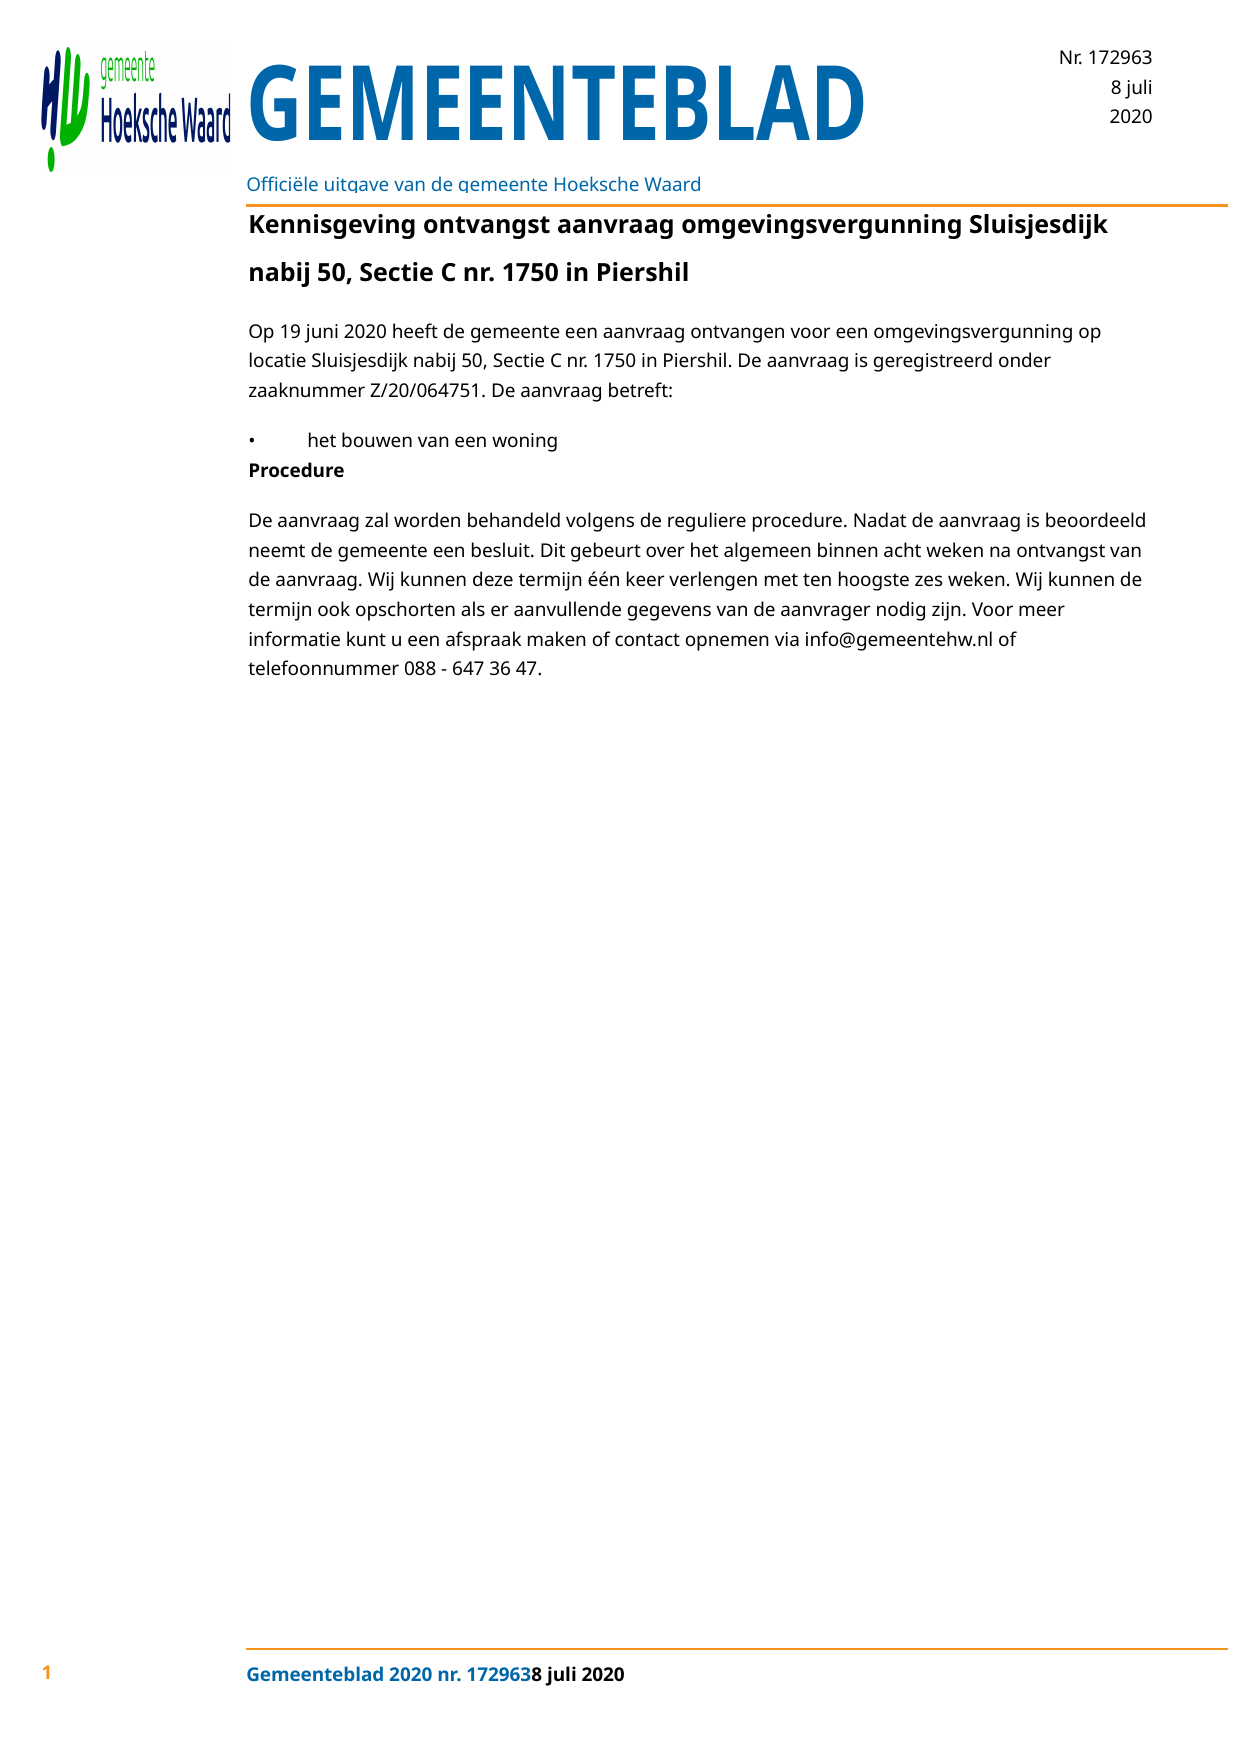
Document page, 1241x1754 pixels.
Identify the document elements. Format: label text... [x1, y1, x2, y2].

list het bouwen van een woning [248, 427, 1152, 453]
text Procedure [248, 457, 1152, 483]
picture [41, 47, 231, 172]
text De aanvraag zal worden behandeld volgens de reguliere procedure. Nadat de aanvraag is beoordeeld neemt de gemeente een besluit. Dit gebeurt over het algemeen binnen acht weken na ontvangst van de aanvraag. Wij kunnen deze termijn één keer verlengen met ten hoogste zes weken. Wij kunnen de termijn ook opschorten als er aanvullende gegevens van de aanvrager nodig zijn. Voor meer informatie kunt u een afspraak maken of contact opnemen via info@gemeentehw.nl of telefoonnummer 088 - 647 36 47. [248, 507, 1152, 681]
text Op 19 juni 2020 heeft de gemeente een aanvraag ontvangen voor een omgevingsvergunning op locatie Sluisjesdijk nabij 50, Sectie C nr. 1750 in Piershil. De aanvraag is geregistreerd onder zaaknummer Z/20/064751. De aanvraag betreft: [248, 318, 1152, 403]
text Kennisgeving ontvangst aanvraag omgevingsvergunning Sluisjesdijk nabij 50, Sectie C nr. 1750 in Piershil [248, 207, 1152, 288]
